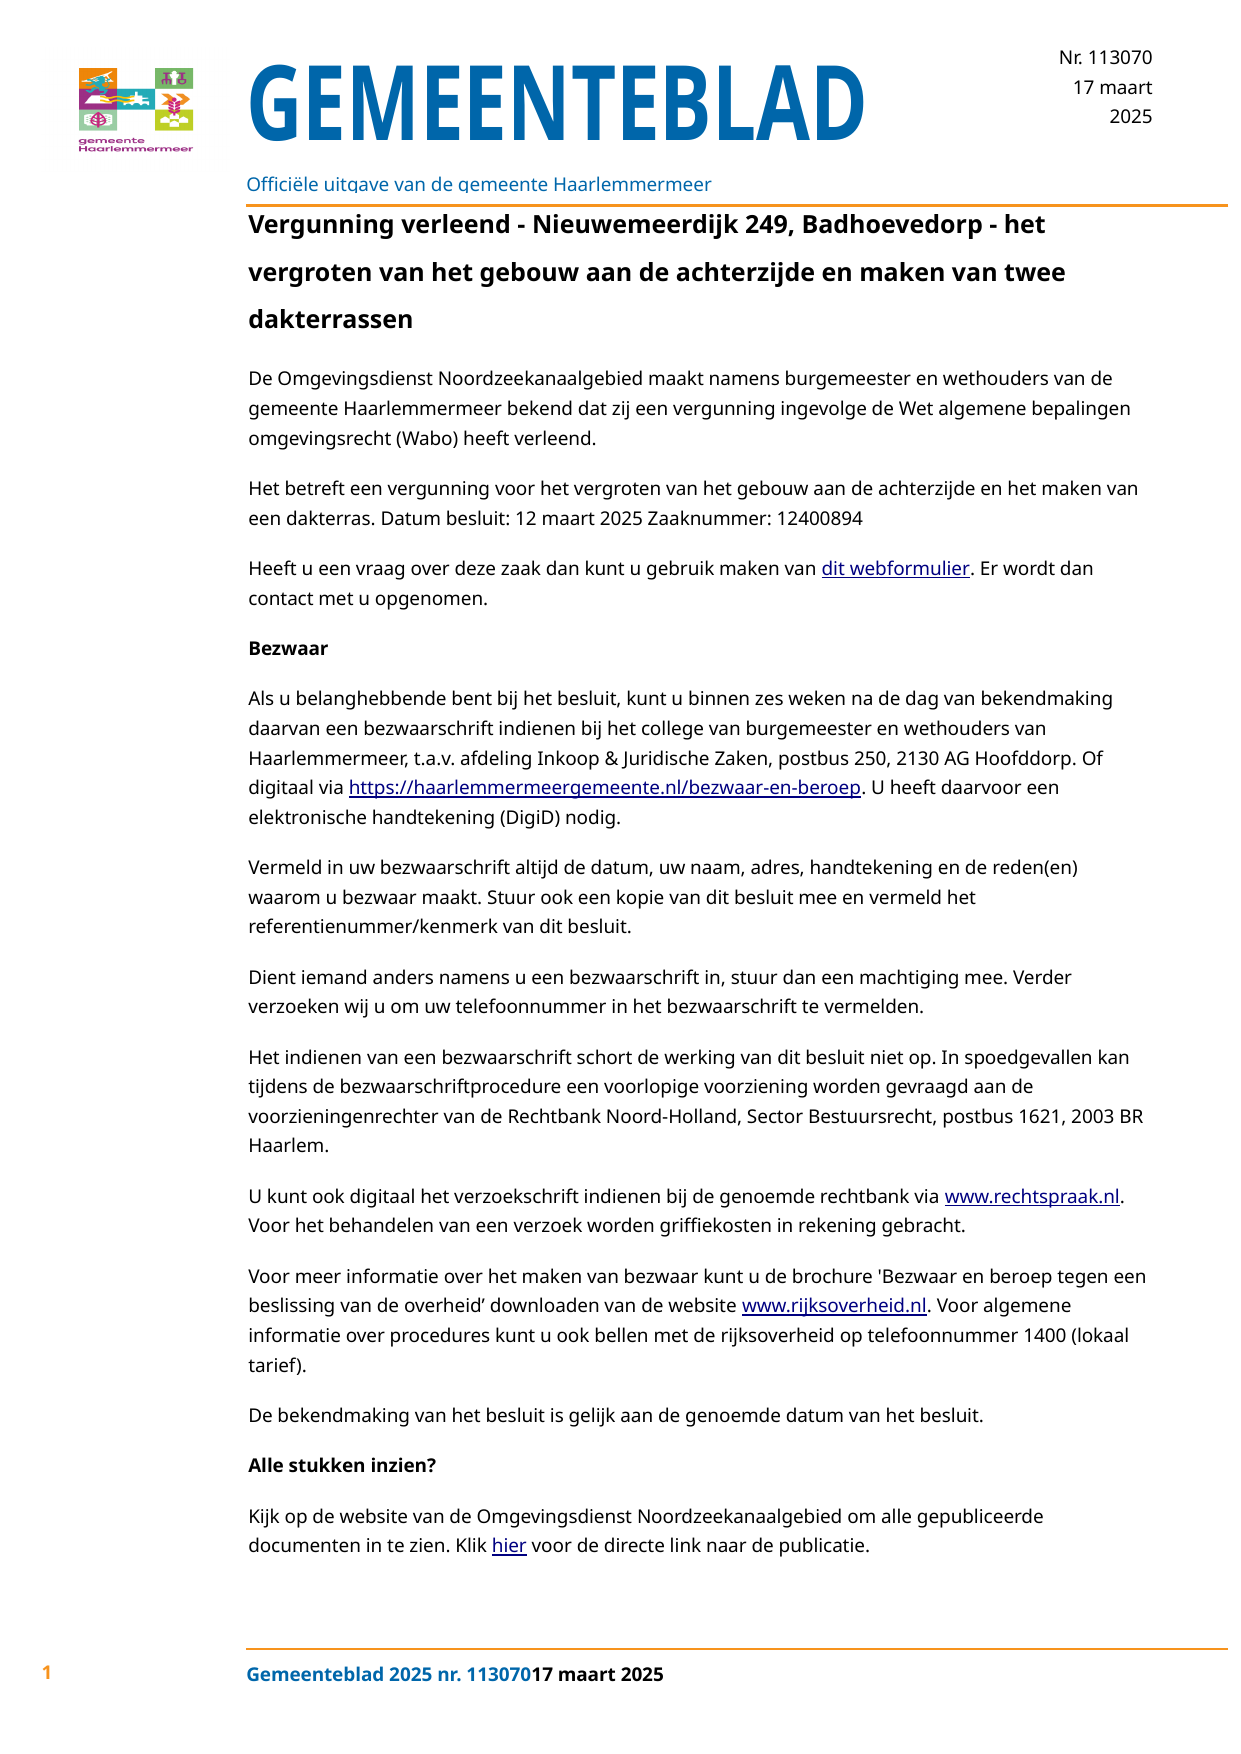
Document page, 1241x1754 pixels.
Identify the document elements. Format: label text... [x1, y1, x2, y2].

text Kijk op de website van de Omgevingsdienst Noordzeekanaalgebied om alle gepubliceerde documenten in te zien. Klik hier voor de directe link naar de publicatie. [248, 1503, 1152, 1558]
text Dient iemand anders namens u een bezwaarschrift in, stuur dan een machtiging mee. Verder verzoeken wij u om uw telefoonnummer in het bezwaarschrift te vermelden. [248, 964, 1152, 1019]
picture [41, 47, 231, 172]
text Het indienen van een bezwaarschrift schort de werking van dit besluit niet op. In spoedgevallen kan tijdens de bezwaarschriftprocedure een voorlopige voorziening worden gevraagd aan de voorzieningenrechter van de Rechtbank Noord-Holland, Sector Bestuursrecht, postbus 1621, 2003 BR Haarlem. [248, 1044, 1152, 1158]
text Vergunning verleend - Nieuwemeerdijk 249, Badhoevedorp - het vergroten van het gebouw aan de achterzijde en maken van twee dakterrassen [248, 207, 1152, 336]
text Vermeld in uw bezwaarschrift altijd de datum, uw naam, adres, handtekening en de reden(en) waarom u bezwaar maakt. Stuur ook een kopie van dit besluit mee en vermeld het referentienummer/kenmerk van dit besluit. [248, 854, 1152, 939]
text De Omgevingsdienst Noordzeekanaalgebied maakt namens burgemeester en wethouders van de gemeente Haarlemmermeer bekend dat zij een vergunning ingevolge de Wet algemene bepalingen omgevingsrecht (Wabo) heeft verleend. [248, 366, 1152, 450]
text Heeft u een vraag over deze zaak dan kunt u gebruik maken van dit webformulier. Er wordt dan contact met u opgenomen. [248, 555, 1152, 610]
text Alle stukken inzien? [248, 1453, 1152, 1478]
text De bekendmaking van het besluit is gelijk aan de genoemde datum van het besluit. [248, 1402, 1152, 1428]
text Het betreft een vergunning voor het vergroten van het gebouw aan de achterzijde en het maken van een dakterras. Datum besluit: 12 maart 2025 Zaaknummer: 12400894 [248, 475, 1152, 530]
text Bezwaar [248, 635, 1152, 661]
text U kunt ook digitaal het verzoekschrift indienen bij de genoemde rechtbank via www.rechtspraak.nl. Voor het behandelen van een verzoek worden griffiekosten in rekening gebracht. [248, 1183, 1152, 1238]
text Voor meer informatie over het maken van bezwaar kunt u de brochure 'Bezwaar en beroep tegen een beslissing van de overheid’ downloaden van de website www.rijksoverheid.nl. Voor algemene informatie over procedures kunt u ook bellen met de rijksoverheid op telefoonnummer 1400 (lokaal tarief). [248, 1263, 1152, 1377]
text Als u belanghebbende bent bij het besluit, kunt u binnen zes weken na de dag van bekendmaking daarvan een bezwaarschrift indienen bij het college van burgemeester en wethouders van Haarlemmermeer, t.a.v. afdeling Inkoop & Juridische Zaken, postbus 250, 2130 AG Hoofddorp. Of digitaal via https://haarlemmermeergemeente.nl/bezwaar-en-beroep. U heeft daarvoor een elektronische handtekening (DigiD) nodig. [248, 686, 1152, 829]
